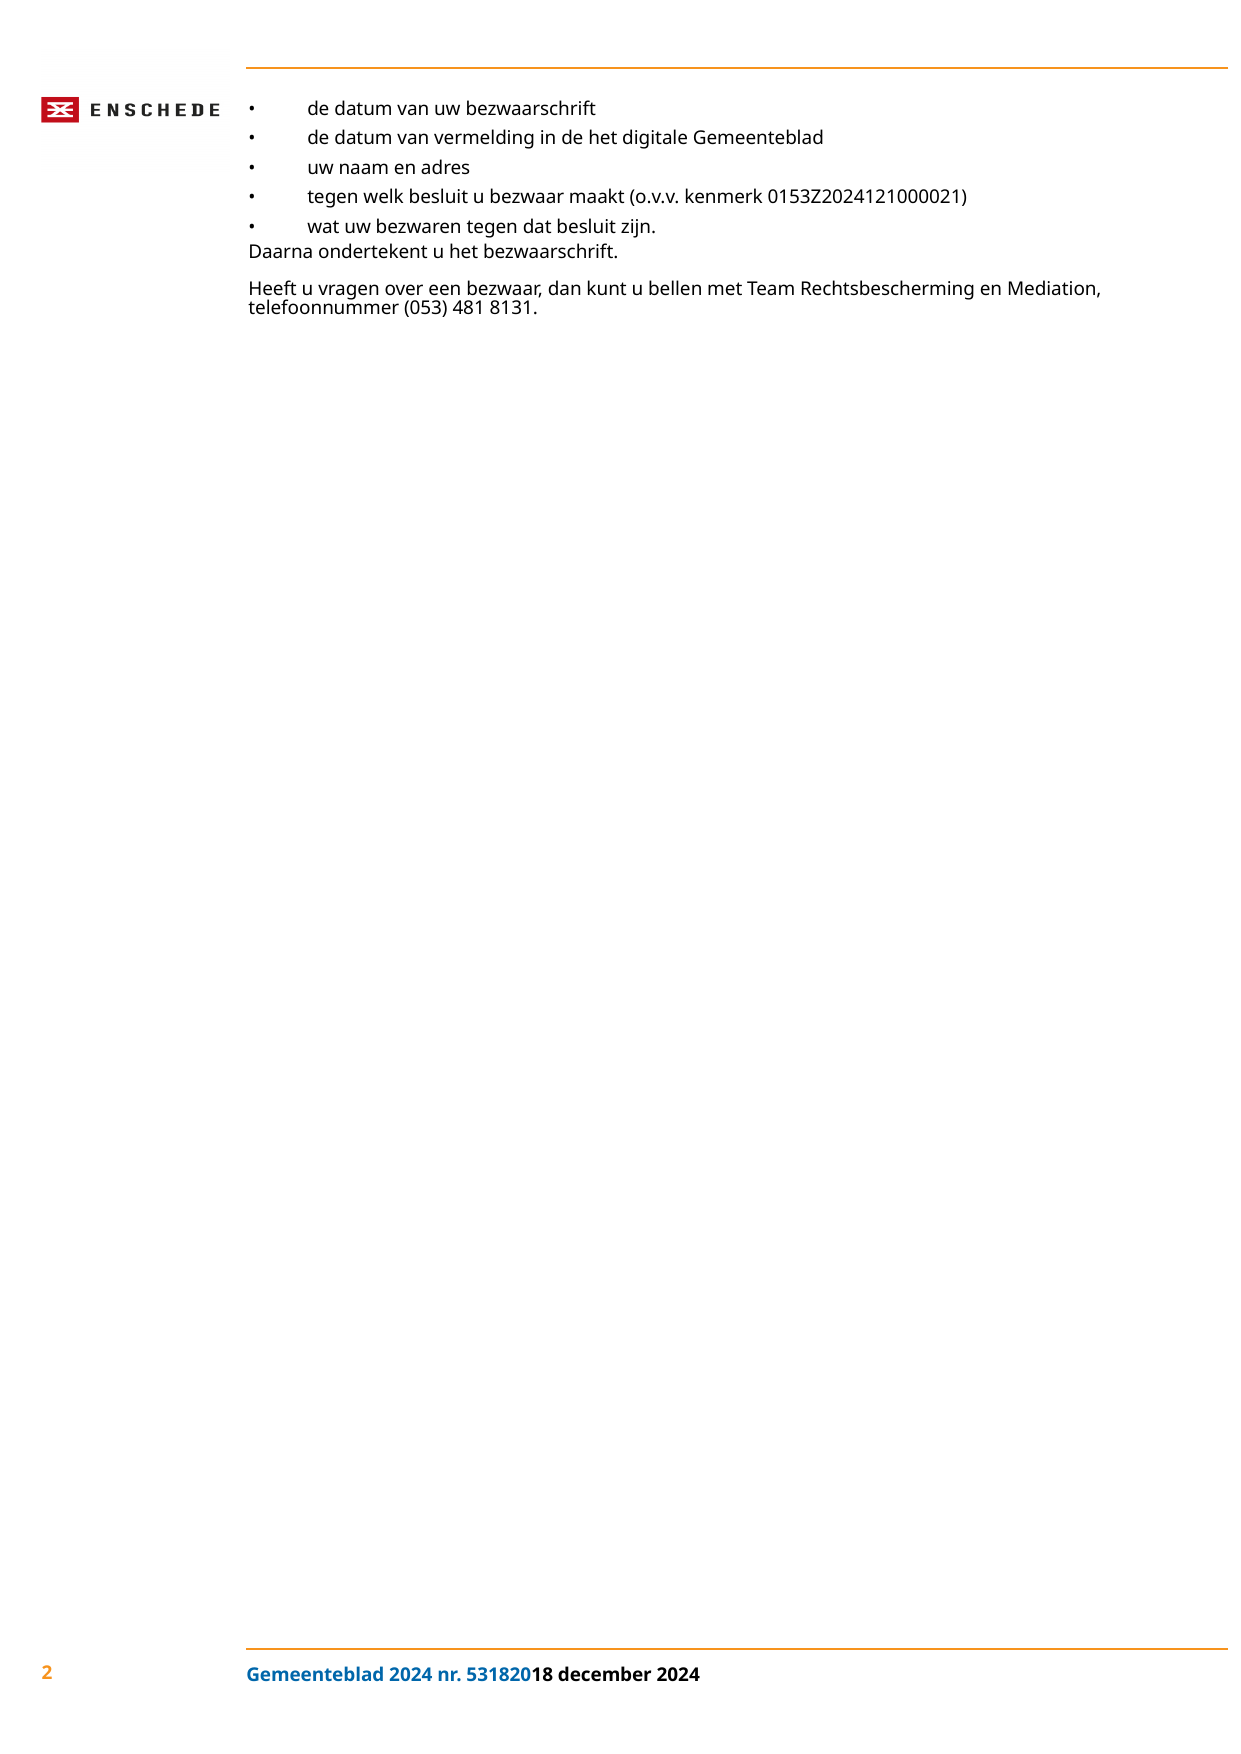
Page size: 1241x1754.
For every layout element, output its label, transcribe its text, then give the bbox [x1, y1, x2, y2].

list de datum van uw bezwaarschrift [248, 95, 1152, 121]
list wat uw bezwaren tegen dat besluit zijn. [248, 213, 1152, 239]
list uw naam en adres [248, 154, 1152, 180]
text Heeft u vragen over een bezwaar, dan kunt u bellen met Team Rechtsbescherming en Mediation, telefoonnummer (053) 481 8131. [248, 280, 1152, 318]
text Daarna ondertekent u het bezwaarschrift. [248, 243, 1152, 262]
list tegen welk besluit u bezwaar maakt (o.v.v. kenmerk 0153Z2024121000021) [248, 183, 1152, 209]
list de datum van vermelding in de het digitale Gemeenteblad [248, 124, 1152, 150]
picture [41, 47, 231, 172]
